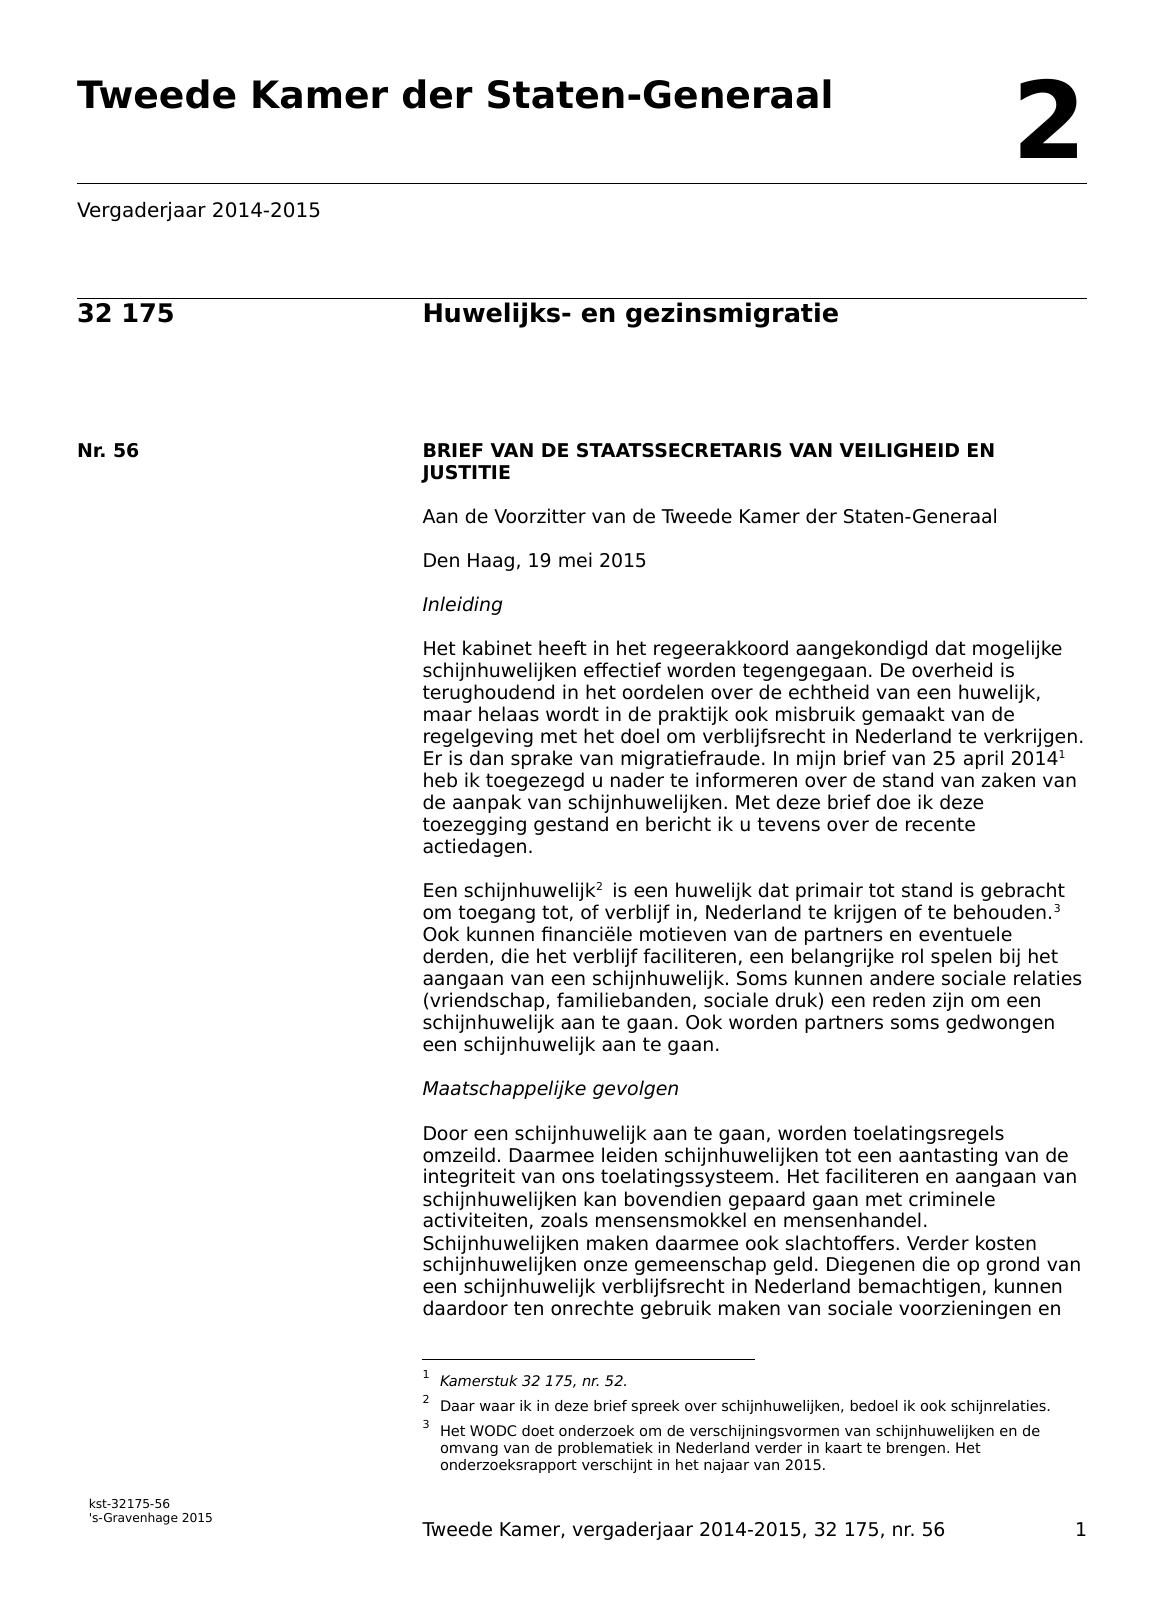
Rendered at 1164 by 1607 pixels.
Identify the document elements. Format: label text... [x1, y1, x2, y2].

subtitle Maatschappelijke gevolgen [422, 1078, 1087, 1100]
subtitle Inleiding [422, 594, 1087, 616]
text Den Haag, 19 mei 2015 [422, 550, 1087, 572]
text Het kabinet heeft in het regeerakkoord aangekondigd dat mogelijke schijnhuwelijken effectief worden tegengegaan. De overheid is terughoudend in het oordelen over de echtheid van een huwelijk, maar helaas wordt in de praktijk ook misbruik gemaakt van de regelgeving met het doel om verblijfsrecht in Nederland te verkrijgen. Er is dan sprake van migratiefraude. In mijn brief van 25 april 2014 heb ik toegezegd u nader te informeren over de stand van zaken van de aanpak van schijnhuwelijken. Met deze brief doe ik deze toezegging gestand en bericht ik u tevens over de recente actiedagen. [422, 638, 1087, 858]
text Een schijnhuwelijk is een huwelijk dat primair tot stand is gebracht om toegang tot, of verblijf in, Nederland te krijgen of te behouden. Ook kunnen financiële motieven van de partners en eventuele derden, die het verblijf faciliteren, een belangrijke rol spelen bij het aangaan van een schijnhuwelijk. Soms kunnen andere sociale relaties (vriendschap, familiebanden, sociale druk) een reden zijn om een schijnhuwelijk aan te gaan. Ook worden partners soms gedwongen een schijnhuwelijk aan te gaan. [422, 880, 1087, 1056]
text 's-Gravenhage 2015 [88, 1511, 323, 1525]
text Het WODC doet onderzoek om de verschijningsvormen van schijnhuwelijken en de omvang van de problematiek in Nederland verder in kaart te brengen. Het onderzoeksrapport verschijnt in het najaar van 2015. [422, 1418, 1087, 1474]
table_header Tweede Kamer der Staten-Generaal [77, 59, 886, 183]
text kst-32175-56 [88, 1497, 323, 1511]
text Daar waar ik in deze brief spreek over schijnhuwelijken, bedoel ik ook schijnrelaties. [422, 1393, 1087, 1416]
text Kamerstuk 32 175, nr. 52. [422, 1368, 1087, 1391]
text Door een schijnhuwelijk aan te gaan, worden toelatingsregels omzeild. Daarmee leiden schijnhuwelijken tot een aantasting van de integriteit van ons toelatingssysteem. Het faciliteren en aangaan van schijnhuwelijken kan bovendien gepaard gaan met criminele activiteiten, zoals mensensmokkel en mensenhandel. Schijnhuwelijken maken daarmee ook slachtoffers. Verder kosten schijnhuwelijken onze gemeenschap geld. Diegenen die op grond van een schijnhuwelijk verblijfsrecht in Nederland bemachtigen, kunnen daardoor ten onrechte gebruik maken van sociale voorzieningen en [422, 1122, 1087, 1320]
subtitle Nr. 56 BRIEF VAN DE STAATSSECRETARIS VAN VEILIGHEID EN JUSTITIE [77, 440, 1087, 484]
table_cell Vergaderjaar 2014-2015 [77, 184, 1087, 298]
text Aan de Voorzitter van de Tweede Kamer der Staten-Generaal [422, 506, 1087, 528]
table_header 2 [886, 59, 1087, 183]
subtitle 32 175 Huwelijks- en gezinsmigratie [77, 299, 1087, 329]
